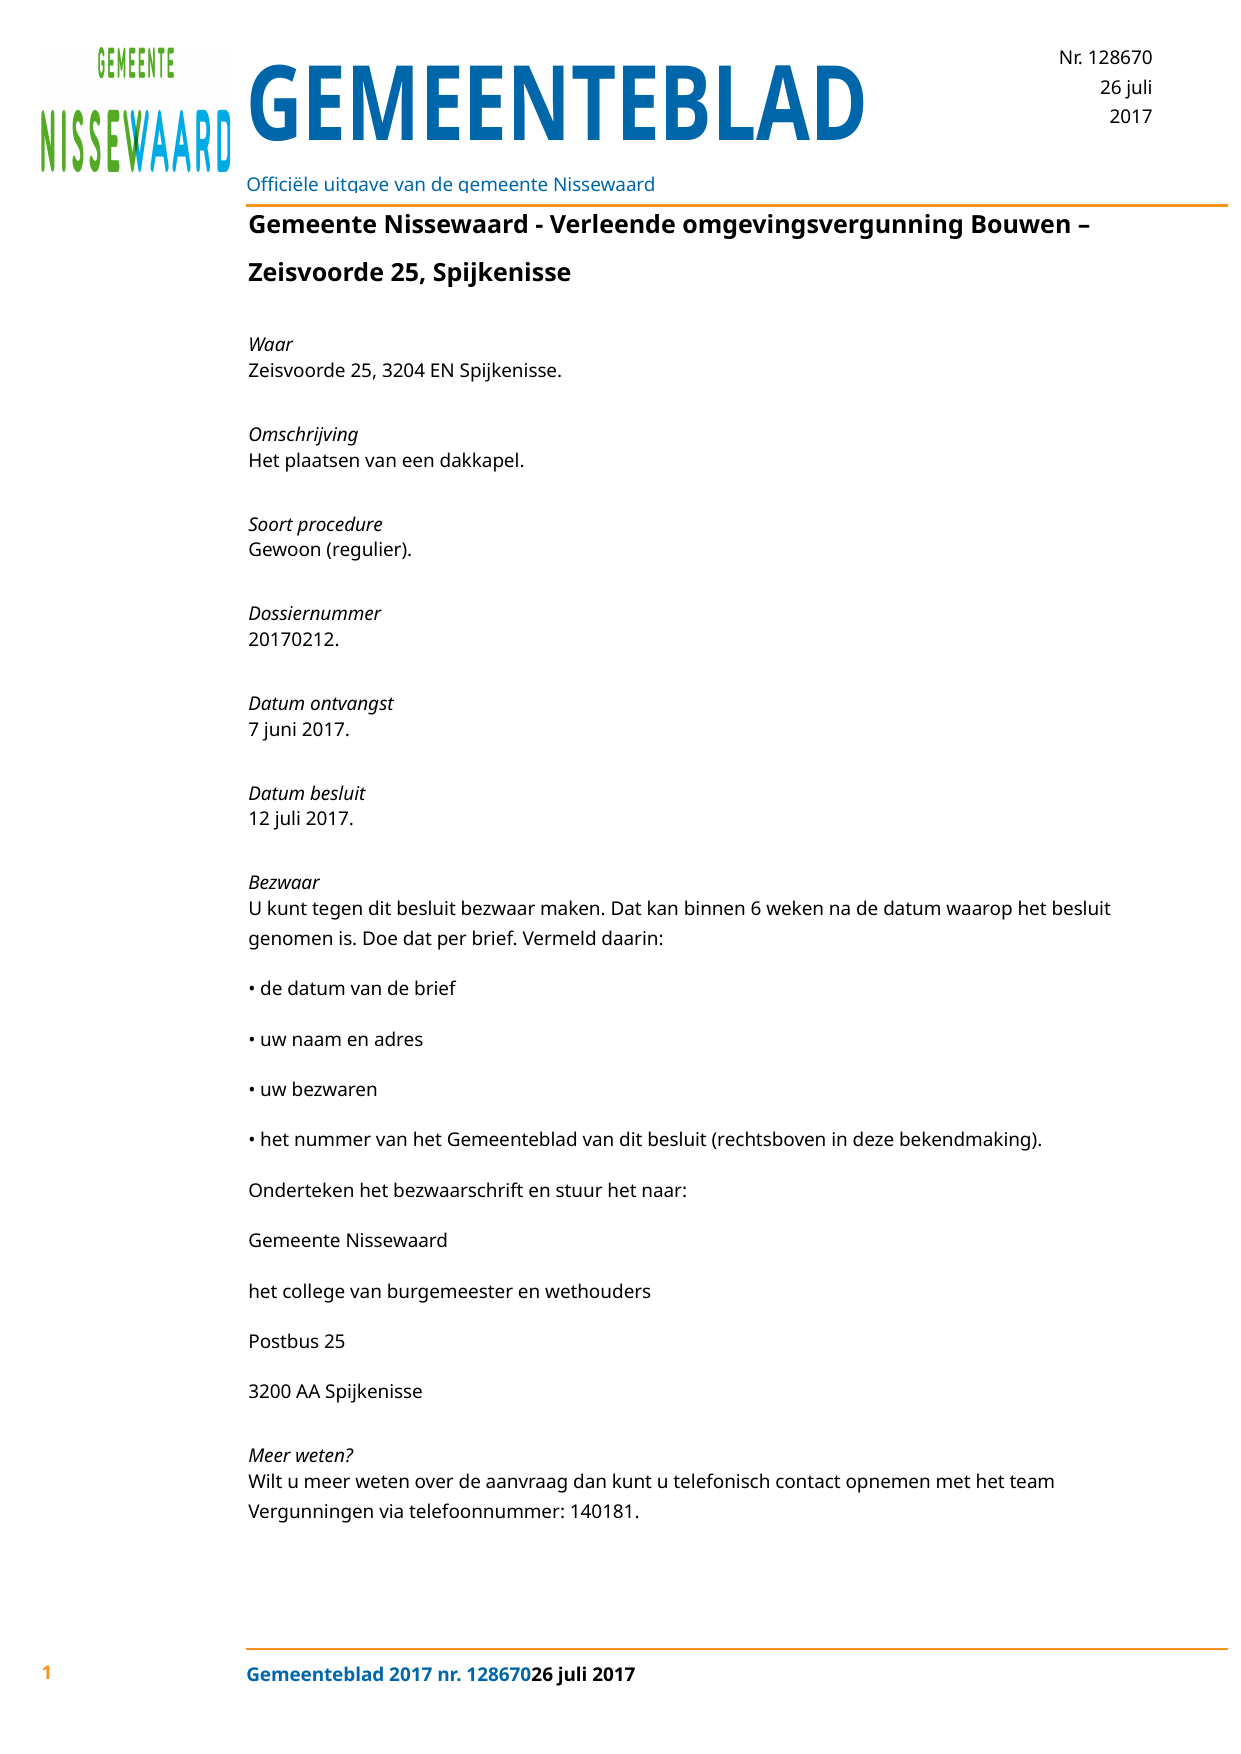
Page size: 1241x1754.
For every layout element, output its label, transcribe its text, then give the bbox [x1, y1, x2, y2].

text Omschrijving [248, 421, 1152, 447]
text • de datum van de brief [248, 975, 1152, 1001]
picture [222, 122, 227, 160]
text Postbus 25 [248, 1328, 1152, 1354]
picture [176, 157, 187, 172]
text Soort procedure [248, 511, 1152, 537]
text Zeisvoorde 25, 3204 EN Spijkenisse. [248, 357, 1152, 383]
text Onderteken het bezwaarschrift en stuur het naar: [248, 1177, 1152, 1203]
text Wilt u meer weten over de aanvraag dan kunt u telefonisch contact opnemen met het team Vergunningen via telefoonnummer: 140181. [248, 1468, 1152, 1524]
text Gemeente Nissewaard - Verleende omgevingsvergunning Bouwen – Zeisvoorde 25, Spijkenisse [248, 207, 1152, 288]
text Bezwaar [248, 869, 1152, 895]
text Datum ontvangst [248, 690, 1152, 716]
text • uw naam en adres [248, 1026, 1152, 1051]
text 3200 AA Spijkenisse [248, 1379, 1152, 1404]
text Meer weten? [248, 1443, 1152, 1468]
text 12 juli 2017. [248, 806, 1152, 831]
text Het plaatsen van een dakkapel. [248, 447, 1152, 473]
text Gewoon (regulier). [248, 537, 1152, 562]
text 7 juni 2017. [248, 716, 1152, 742]
text Datum besluit [248, 780, 1152, 806]
text • uw bezwaren [248, 1076, 1152, 1102]
text • het nummer van het Gemeenteblad van dit besluit (rechtsboven in deze bekendmaking). [248, 1127, 1152, 1152]
text het college van burgemeester en wethouders [248, 1278, 1152, 1303]
text Dossiernummer [248, 601, 1152, 626]
picture [200, 151, 206, 172]
text U kunt tegen dit besluit bezwaar maken. Dat kan binnen 6 weken na de datum waarop het besluit genomen is. Doe dat per brief. Vermeld daarin: [248, 895, 1152, 951]
picture [41, 47, 231, 172]
text Gemeente Nissewaard [248, 1227, 1152, 1253]
text 20170212. [248, 626, 1152, 652]
text Waar [248, 331, 1152, 357]
picture [201, 122, 206, 138]
picture [154, 157, 165, 172]
